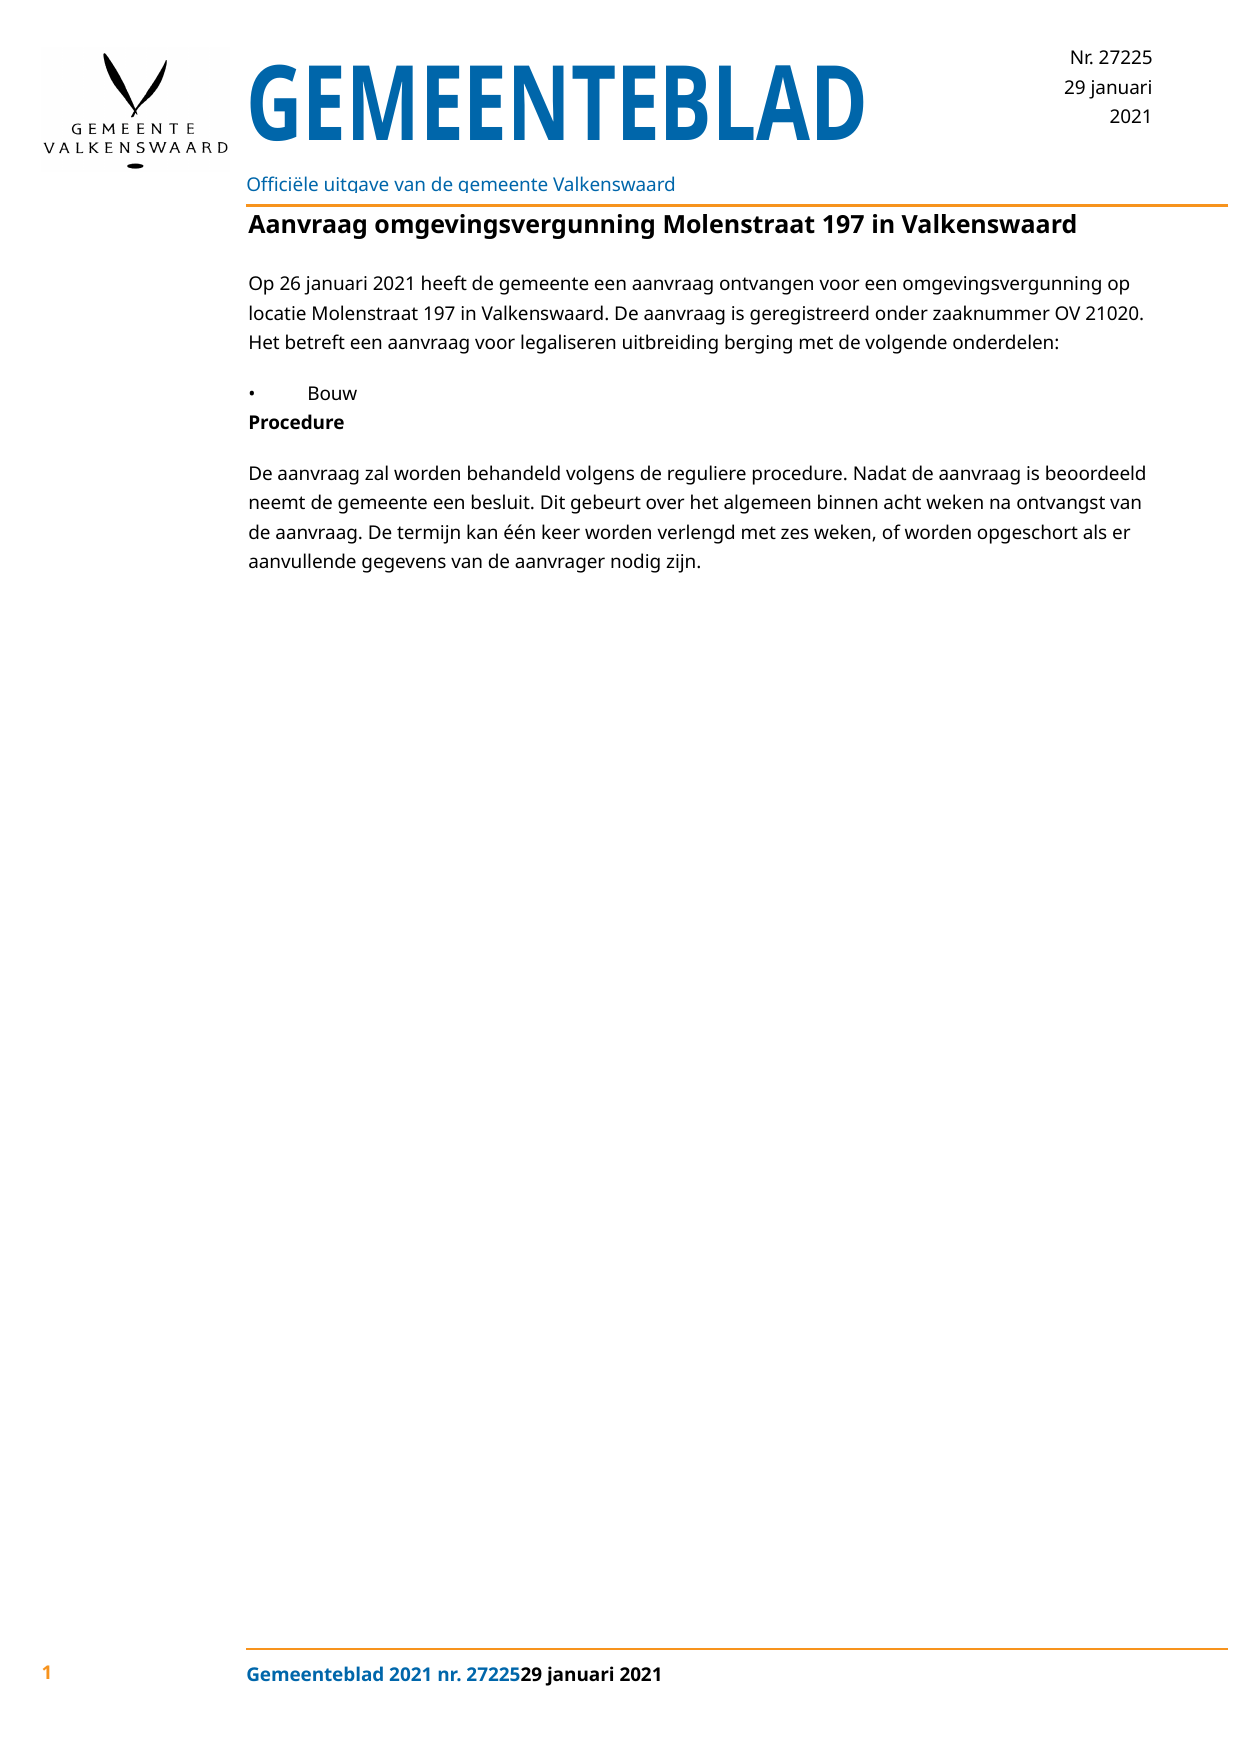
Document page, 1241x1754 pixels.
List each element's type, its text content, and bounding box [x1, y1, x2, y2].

picture [41, 47, 231, 172]
list Bouw [248, 380, 1152, 406]
text De aanvraag zal worden behandeld volgens de reguliere procedure. Nadat de aanvraag is beoordeeld neemt de gemeente een besluit. Dit gebeurt over het algemeen binnen acht weken na ontvangst van de aanvraag. De termijn kan één keer worden verlengd met zes weken, of worden opgeschort als er aanvullende gegevens van de aanvrager nodig zijn. [248, 460, 1152, 574]
text Op 26 januari 2021 heeft de gemeente een aanvraag ontvangen voor een omgevingsvergunning op locatie Molenstraat 197 in Valkenswaard. De aanvraag is geregistreerd onder zaaknummer OV 21020. Het betreft een aanvraag voor legaliseren uitbreiding berging met de volgende onderdelen: [248, 270, 1152, 355]
text Aanvraag omgevingsvergunning Molenstraat 197 in Valkenswaard [248, 207, 1152, 241]
text Procedure [248, 409, 1152, 435]
